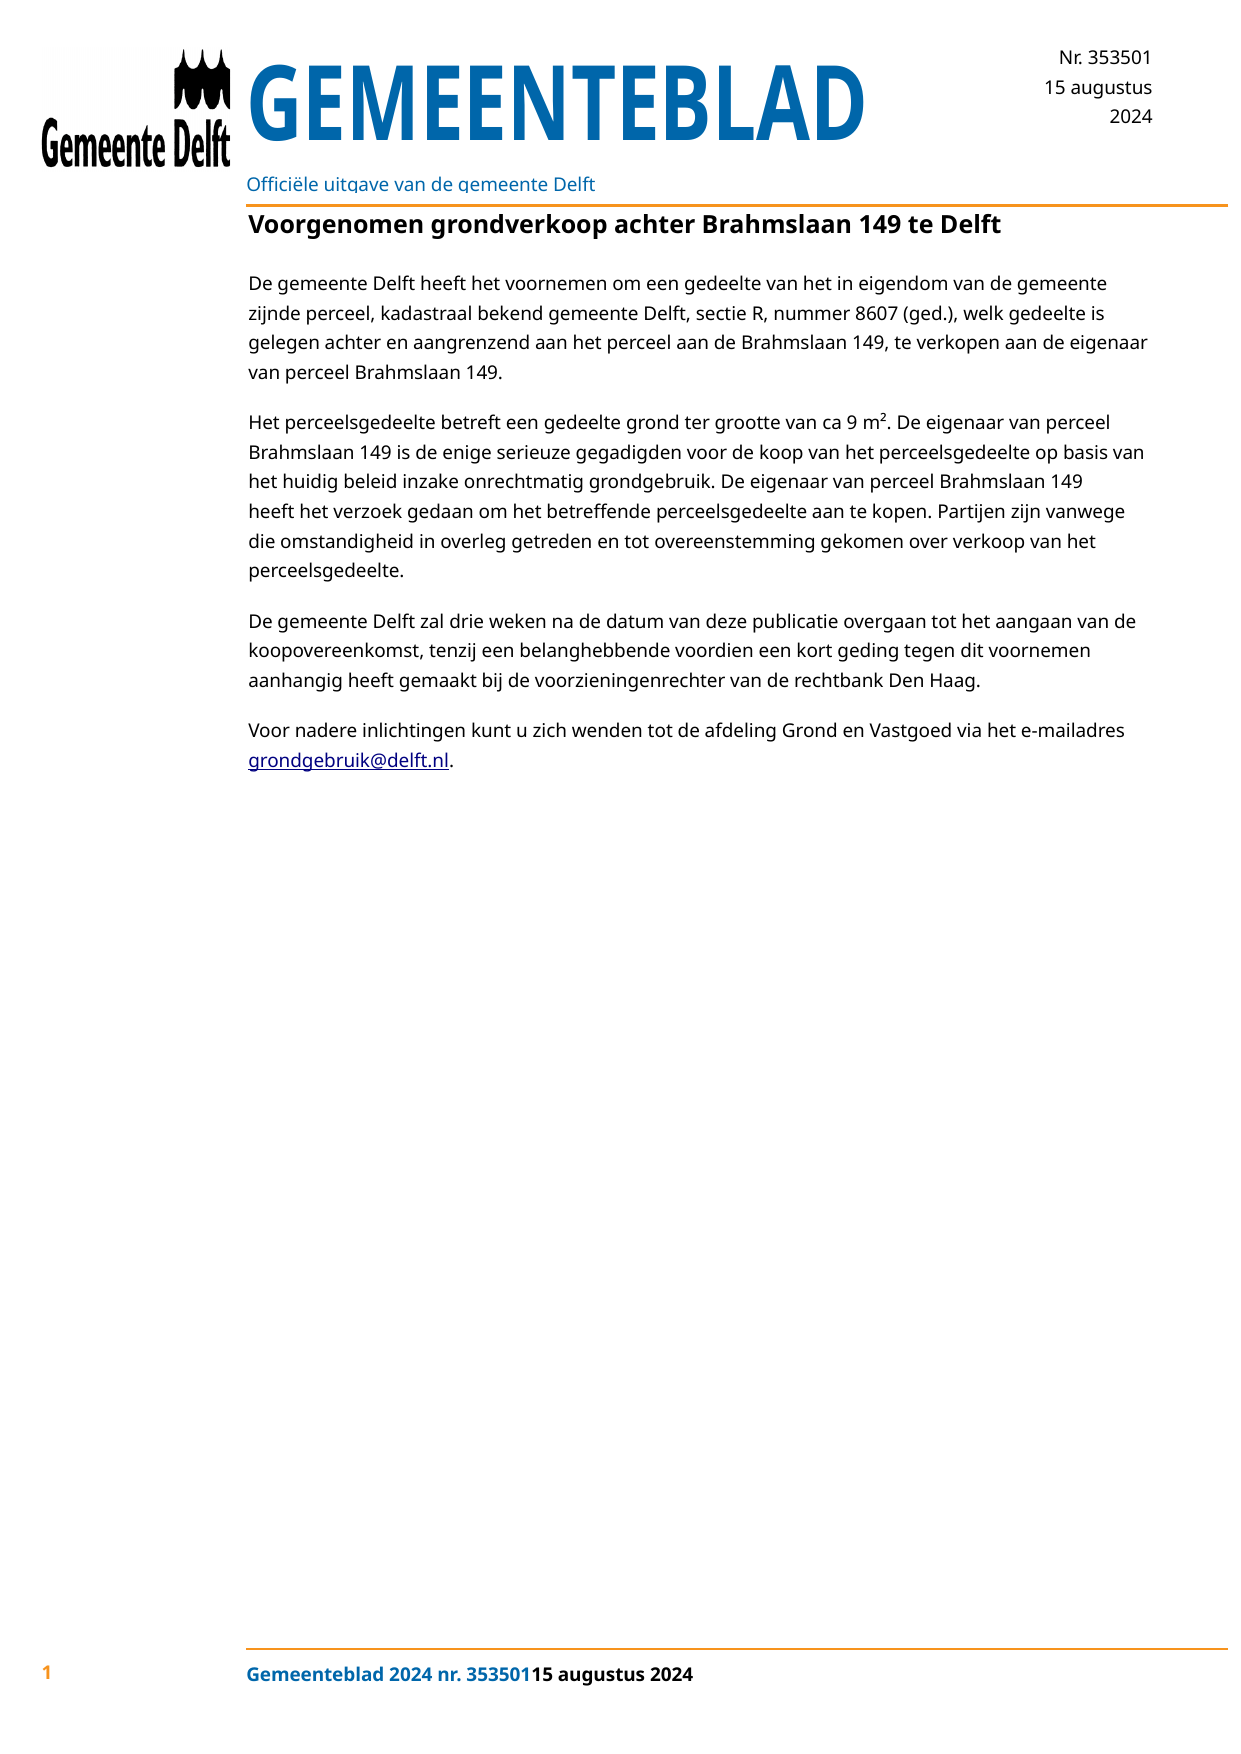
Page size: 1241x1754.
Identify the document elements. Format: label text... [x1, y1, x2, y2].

text Voor nadere inlichtingen kunt u zich wenden tot de afdeling Grond en Vastgoed via het e-mailadres grondgebruik@delft.nl. [248, 717, 1152, 773]
picture [41, 47, 231, 172]
text De gemeente Delft heeft het voornemen om een gedeelte van het in eigendom van de gemeente zijnde perceel, kadastraal bekend gemeente Delft, sectie R, nummer 8607 (ged.), welk gedeelte is gelegen achter en aangrenzend aan het perceel aan de Brahmslaan 149, te verkopen aan de eigenaar van perceel Brahmslaan 149. [248, 270, 1152, 385]
text De gemeente Delft zal drie weken na de datum van deze publicatie overgaan tot het aangaan van de koopovereenkomst, tenzij een belanghebbende voordien een kort geding tegen dit voornemen aanhangig heeft gemaakt bij de voorzieningenrechter van de rechtbank Den Haag. [248, 608, 1152, 693]
text Voorgenomen grondverkoop achter Brahmslaan 149 te Delft [248, 207, 1152, 241]
text Het perceelsgedeelte betreft een gedeelte grond ter grootte van ca 9 m². De eigenaar van perceel Brahmslaan 149 is de enige serieuze gegadigden voor de koop van het perceelsgedeelte op basis van het huidig beleid inzake onrechtmatig grondgebruik. De eigenaar van perceel Brahmslaan 149 heeft het verzoek gedaan om het betreffende perceelsgedeelte aan te kopen. Partijen zijn vanwege die omstandigheid in overleg getreden en tot overeenstemming gekomen over verkoop van het perceelsgedeelte. [248, 409, 1152, 583]
